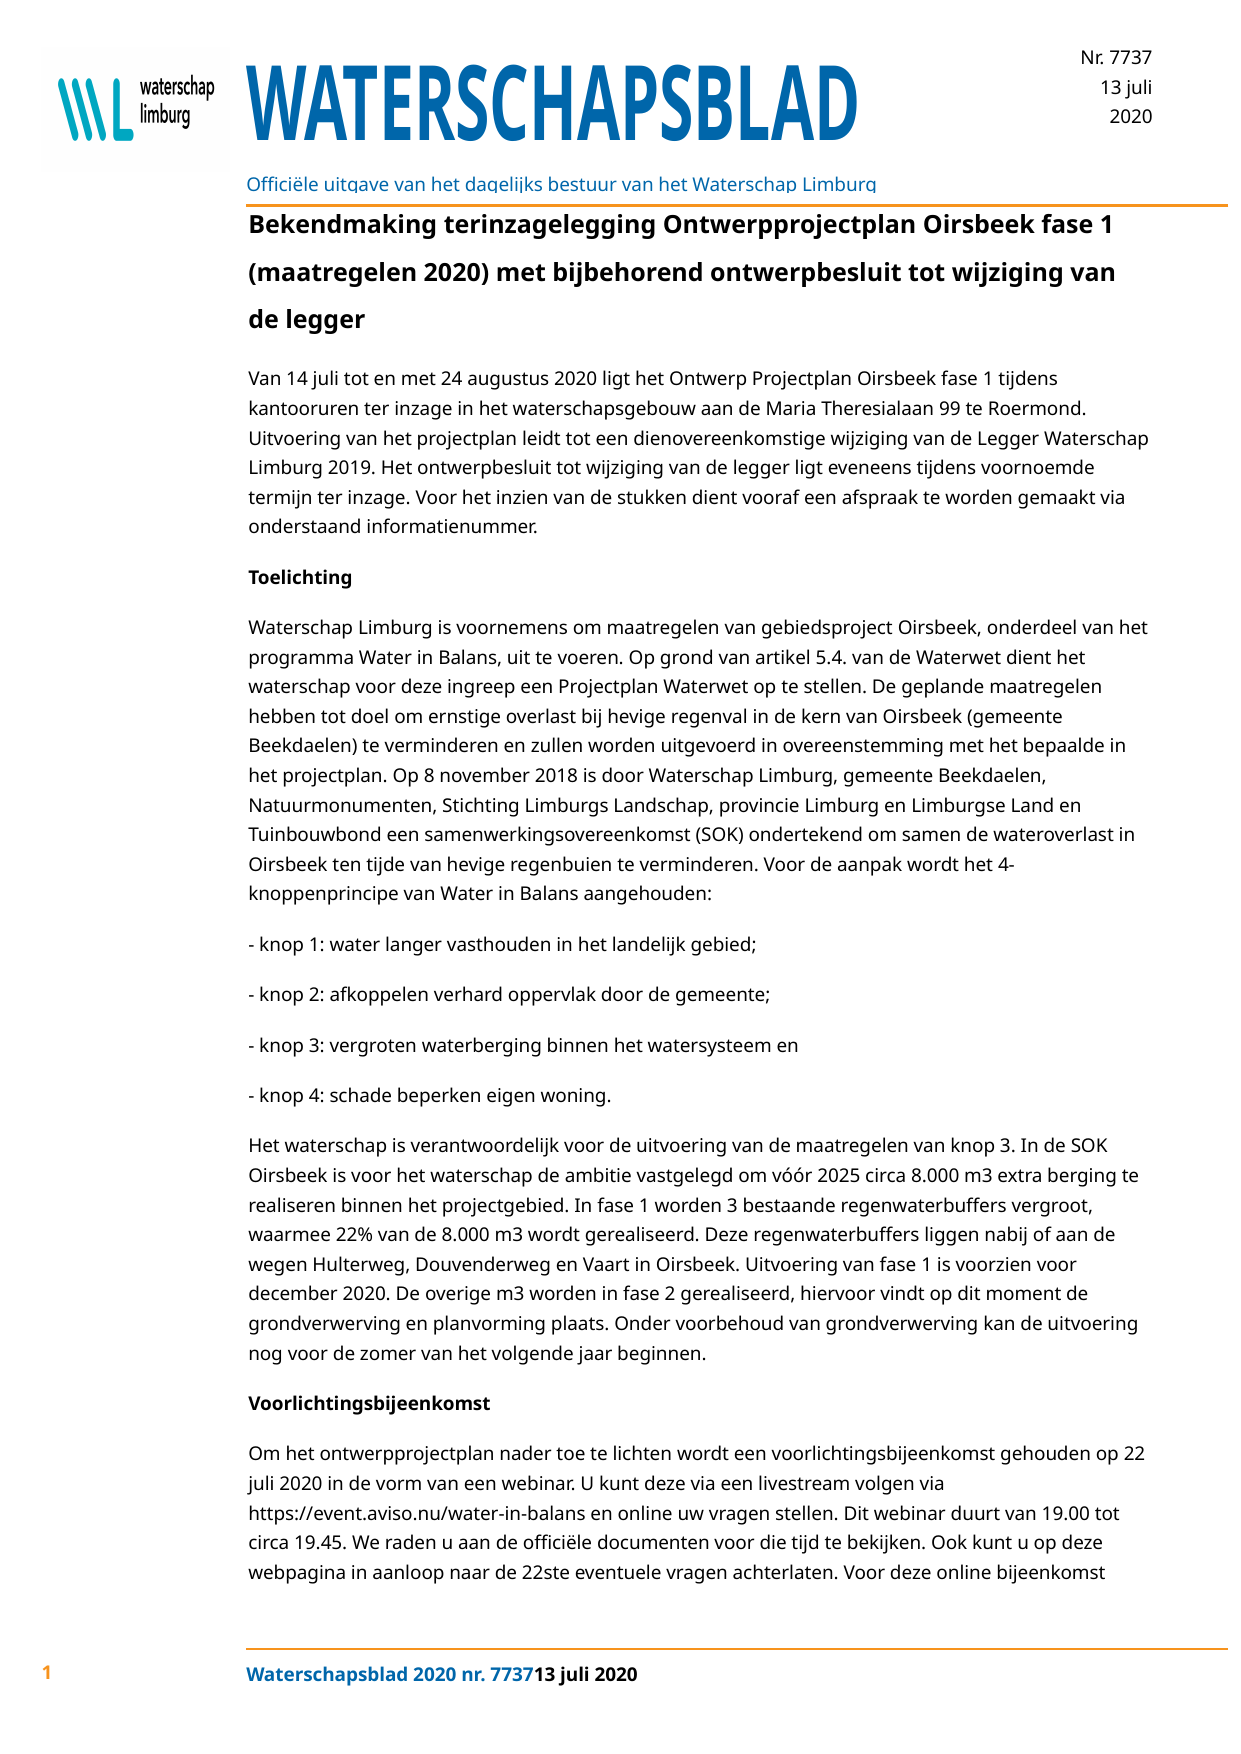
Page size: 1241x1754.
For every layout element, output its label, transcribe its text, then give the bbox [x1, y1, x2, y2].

text Om het ontwerpprojectplan nader toe te lichten wordt een voorlichtingsbijeenkomst gehouden op 22 juli 2020 in de vorm van een webinar. U kunt deze via een livestream volgen via https://event.aviso.nu/water-in-balans en online uw vragen stellen. Dit webinar duurt van 19.00 tot circa 19.45. We raden u aan de officiële documenten voor die tijd te bekijken. Ook kunt u op deze webpagina in aanloop naar de 22ste eventuele vragen achterlaten. Voor deze online bijeenkomst [248, 1441, 1152, 1584]
text - knop 2: afkoppelen verhard oppervlak door de gemeente; [248, 981, 1152, 1007]
text Voorlichtingsbijeenkomst [248, 1390, 1152, 1416]
text Toelichting [248, 564, 1152, 589]
text - knop 3: vergroten waterberging binnen het watersysteem en [248, 1032, 1152, 1057]
text Bekendmaking terinzagelegging Ontwerpprojectplan Oirsbeek fase 1 (maatregelen 2020) met bijbehorend ontwerpbesluit tot wijziging van de legger [248, 207, 1152, 336]
text Van 14 juli tot en met 24 augustus 2020 ligt het Ontwerp Projectplan Oirsbeek fase 1 tijdens kantooruren ter inzage in het waterschapsgebouw aan de Maria Theresialaan 99 te Roermond. Uitvoering van het projectplan leidt tot een dienovereenkomstige wijziging van de Legger Waterschap Limburg 2019. Het ontwerpbesluit tot wijziging van de legger ligt eveneens tijdens voornoemde termijn ter inzage. Voor het inzien van de stukken dient vooraf een afspraak te worden gemaakt via onderstaand informatienummer. [248, 366, 1152, 539]
text - knop 1: water langer vasthouden in het landelijk gebied; [248, 931, 1152, 957]
text - knop 4: schade beperken eigen woning. [248, 1082, 1152, 1108]
text Het waterschap is verantwoordelijk voor de uitvoering van de maatregelen van knop 3. In de SOK Oirsbeek is voor het waterschap de ambitie vastgelegd om vóór 2025 circa 8.000 m3 extra berging te realiseren binnen het projectgebied. In fase 1 worden 3 bestaande regenwaterbuffers vergroot, waarmee 22% van de 8.000 m3 wordt gerealiseerd. Deze regenwaterbuffers liggen nabij of aan de wegen Hulterweg, Douvenderweg en Vaart in Oirsbeek. Uitvoering van fase 1 is voorzien voor december 2020. De overige m3 worden in fase 2 gerealiseerd, hiervoor vindt op dit moment de grondverwerving en planvorming plaats. Onder voorbehoud van grondverwerving kan de uitvoering nog voor de zomer van het volgende jaar beginnen. [248, 1133, 1152, 1365]
picture [41, 47, 231, 172]
text Waterschap Limburg is voornemens om maatregelen van gebiedsproject Oirsbeek, onderdeel van het programma Water in Balans, uit te voeren. Op grond van artikel 5.4. van de Waterwet dient het waterschap voor deze ingreep een Projectplan Waterwet op te stellen. De geplande maatregelen hebben tot doel om ernstige overlast bij hevige regenval in de kern van Oirsbeek (gemeente Beekdaelen) te verminderen en zullen worden uitgevoerd in overeenstemming met het bepaalde in het projectplan. Op 8 november 2018 is door Waterschap Limburg, gemeente Beekdaelen, Natuurmonumenten, Stichting Limburgs Landschap, provincie Limburg en Limburgse Land en Tuinbouwbond een samenwerkingsovereenkomst (SOK) ondertekend om samen de wateroverlast in Oirsbeek ten tijde van hevige regenbuien te verminderen. Voor de aanpak wordt het 4-knoppenprincipe van Water in Balans aangehouden: [248, 614, 1152, 906]
